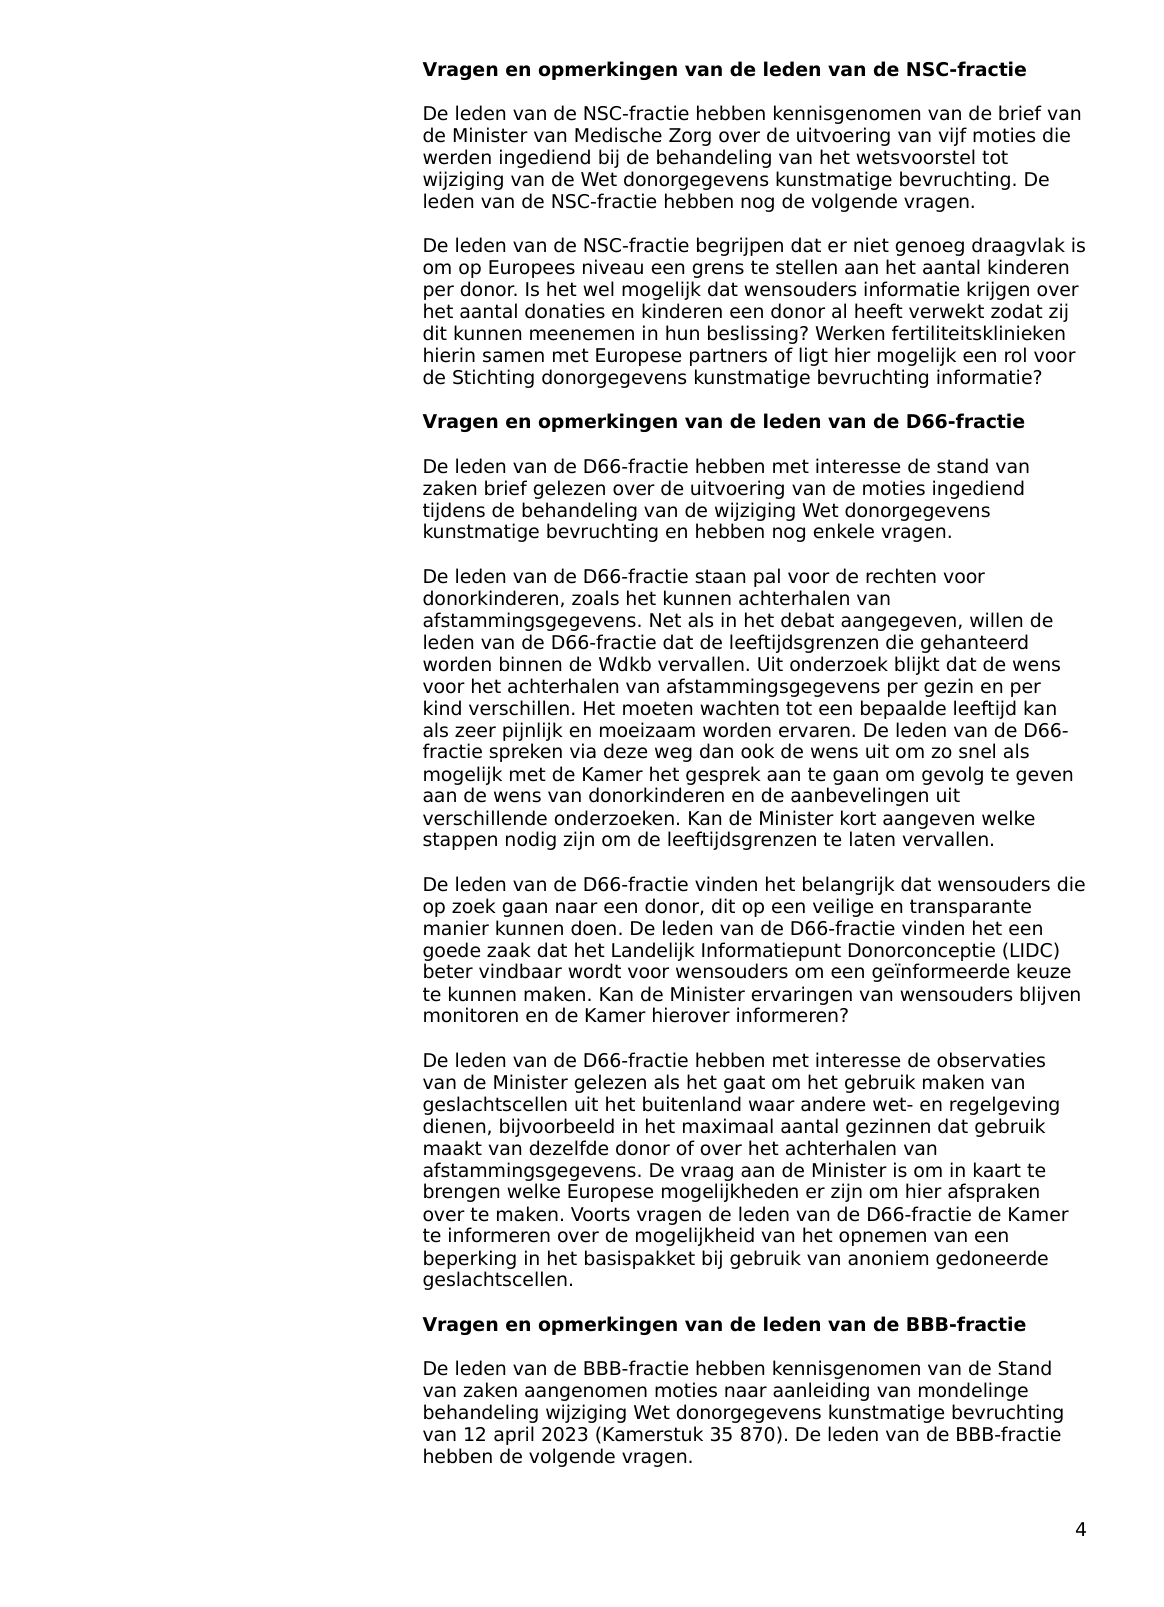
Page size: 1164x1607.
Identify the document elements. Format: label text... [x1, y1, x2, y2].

text De leden van de D66-fractie hebben met interesse de observaties van de Minister gelezen als het gaat om het gebruik maken van geslachtscellen uit het buitenland waar andere wet- en regelgeving dienen, bijvoorbeeld in het maximaal aantal gezinnen dat gebruik maakt van dezelfde donor of over het achterhalen van afstammingsgegevens. De vraag aan de Minister is om in kaart te brengen welke Europese mogelijkheden er zijn om hier afspraken over te maken. Voorts vragen de leden van de D66-fractie de Kamer te informeren over de mogelijkheid van het opnemen van een beperking in het basispakket bij gebruik van anoniem gedoneerde geslachtscellen. [422, 1049, 1087, 1291]
text De leden van de D66-fractie hebben met interesse de stand van zaken brief gelezen over de uitvoering van de moties ingediend tijdens de behandeling van de wijziging Wet donorgegevens kunstmatige bevruchting en hebben nog enkele vragen. [422, 456, 1087, 543]
text De leden van de NSC-fractie begrijpen dat er niet genoeg draagvlak is om op Europees niveau een grens te stellen aan het aantal kinderen per donor. Is het wel mogelijk dat wensouders informatie krijgen over het aantal donaties en kinderen een donor al heeft verwekt zodat zij dit kunnen meenemen in hun beslissing? Werken fertiliteitsklinieken hierin samen met Europese partners of ligt hier mogelijk een rol voor de Stichting donorgegevens kunstmatige bevruchting informatie? [422, 235, 1087, 389]
text De leden van de NSC-fractie hebben kennisgenomen van de brief van de Minister van Medische Zorg over de uitvoering van vijf moties die werden ingediend bij de behandeling van het wetsvoorstel tot wijziging van de Wet donorgegevens kunstmatige bevruchting. De leden van de NSC-fractie hebben nog de volgende vragen. [422, 103, 1087, 213]
subtitle Vragen en opmerkingen van de leden van de BBB-fractie [422, 1313, 1087, 1336]
subtitle Vragen en opmerkingen van de leden van de NSC-fractie [422, 59, 1087, 81]
text De leden van de D66-fractie vinden het belangrijk dat wensouders die op zoek gaan naar een donor, dit op een veilige en transparante manier kunnen doen. De leden van de D66-fractie vinden het een goede zaak dat het Landelijk Informatiepunt Donorconceptie (LIDC) beter vindbaar wordt voor wensouders om een geïnformeerde keuze te kunnen maken. Kan de Minister ervaringen van wensouders blijven monitoren en de Kamer hierover informeren? [422, 873, 1087, 1027]
text De leden van de BBB-fractie hebben kennisgenomen van de Stand van zaken aangenomen moties naar aanleiding van mondelinge behandeling wijziging Wet donorgegevens kunstmatige bevruchting van 12 april 2023 (Kamerstuk 35 870). De leden van de BBB-fractie hebben de volgende vragen. [422, 1358, 1087, 1468]
text De leden van de D66-fractie staan pal voor de rechten voor donorkinderen, zoals het kunnen achterhalen van afstammingsgegevens. Net als in het debat aangegeven, willen de leden van de D66-fractie dat de leeftijdsgrenzen die gehanteerd worden binnen de Wdkb vervallen. Uit onderzoek blijkt dat de wens voor het achterhalen van afstammingsgegevens per gezin en per kind verschillen. Het moeten wachten tot een bepaalde leeftijd kan als zeer pijnlijk en moeizaam worden ervaren. De leden van de D66-fractie spreken via deze weg dan ook de wens uit om zo snel als mogelijk met de Kamer het gesprek aan te gaan om gevolg te geven aan de wens van donorkinderen en de aanbevelingen uit verschillende onderzoeken. Kan de Minister kort aangeven welke stappen nodig zijn om de leeftijdsgrenzen te laten vervallen. [422, 566, 1087, 851]
subtitle Vragen en opmerkingen van de leden van de D66-fractie [422, 411, 1087, 433]
